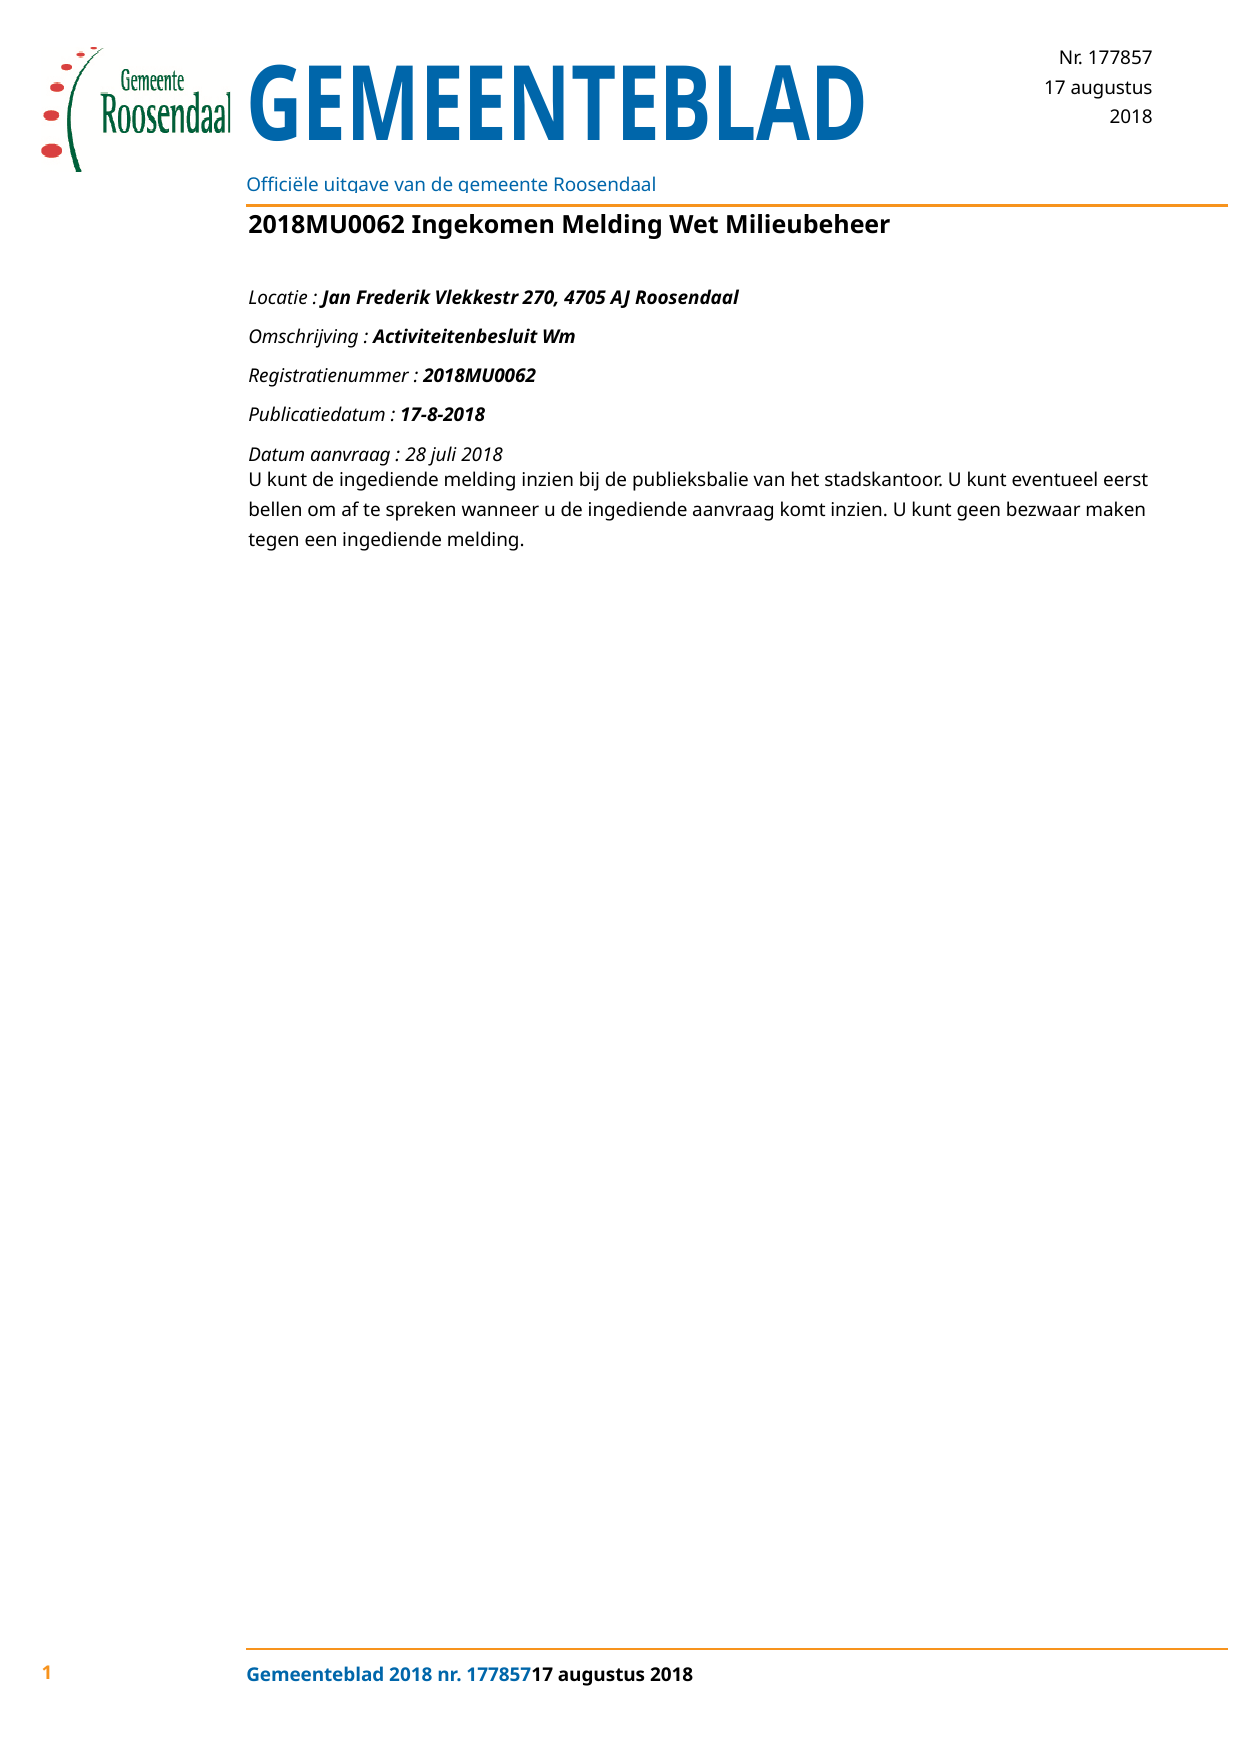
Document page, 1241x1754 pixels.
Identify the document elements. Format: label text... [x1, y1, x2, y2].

text 2018MU0062 Ingekomen Melding Wet Milieubeheer [248, 207, 1152, 241]
text Publicatiedatum : 17-8-2018 [248, 402, 1152, 427]
text Datum aanvraag : 28 juli 2018 [248, 441, 1152, 467]
text Registratienummer : 2018MU0062 [248, 362, 1152, 388]
text Locatie : Jan Frederik Vlekkestr 270, 4705 AJ Roosendaal [248, 284, 1152, 309]
picture [41, 47, 231, 172]
text Omschrijving : Activiteitenbesluit Wm [248, 323, 1152, 349]
text U kunt de ingediende melding inzien bij de publieksbalie van het stadskantoor. U kunt eventueel eerst bellen om af te spreken wanneer u de ingediende aanvraag komt inzien. U kunt geen bezwaar maken tegen een ingediende melding. [248, 467, 1152, 552]
